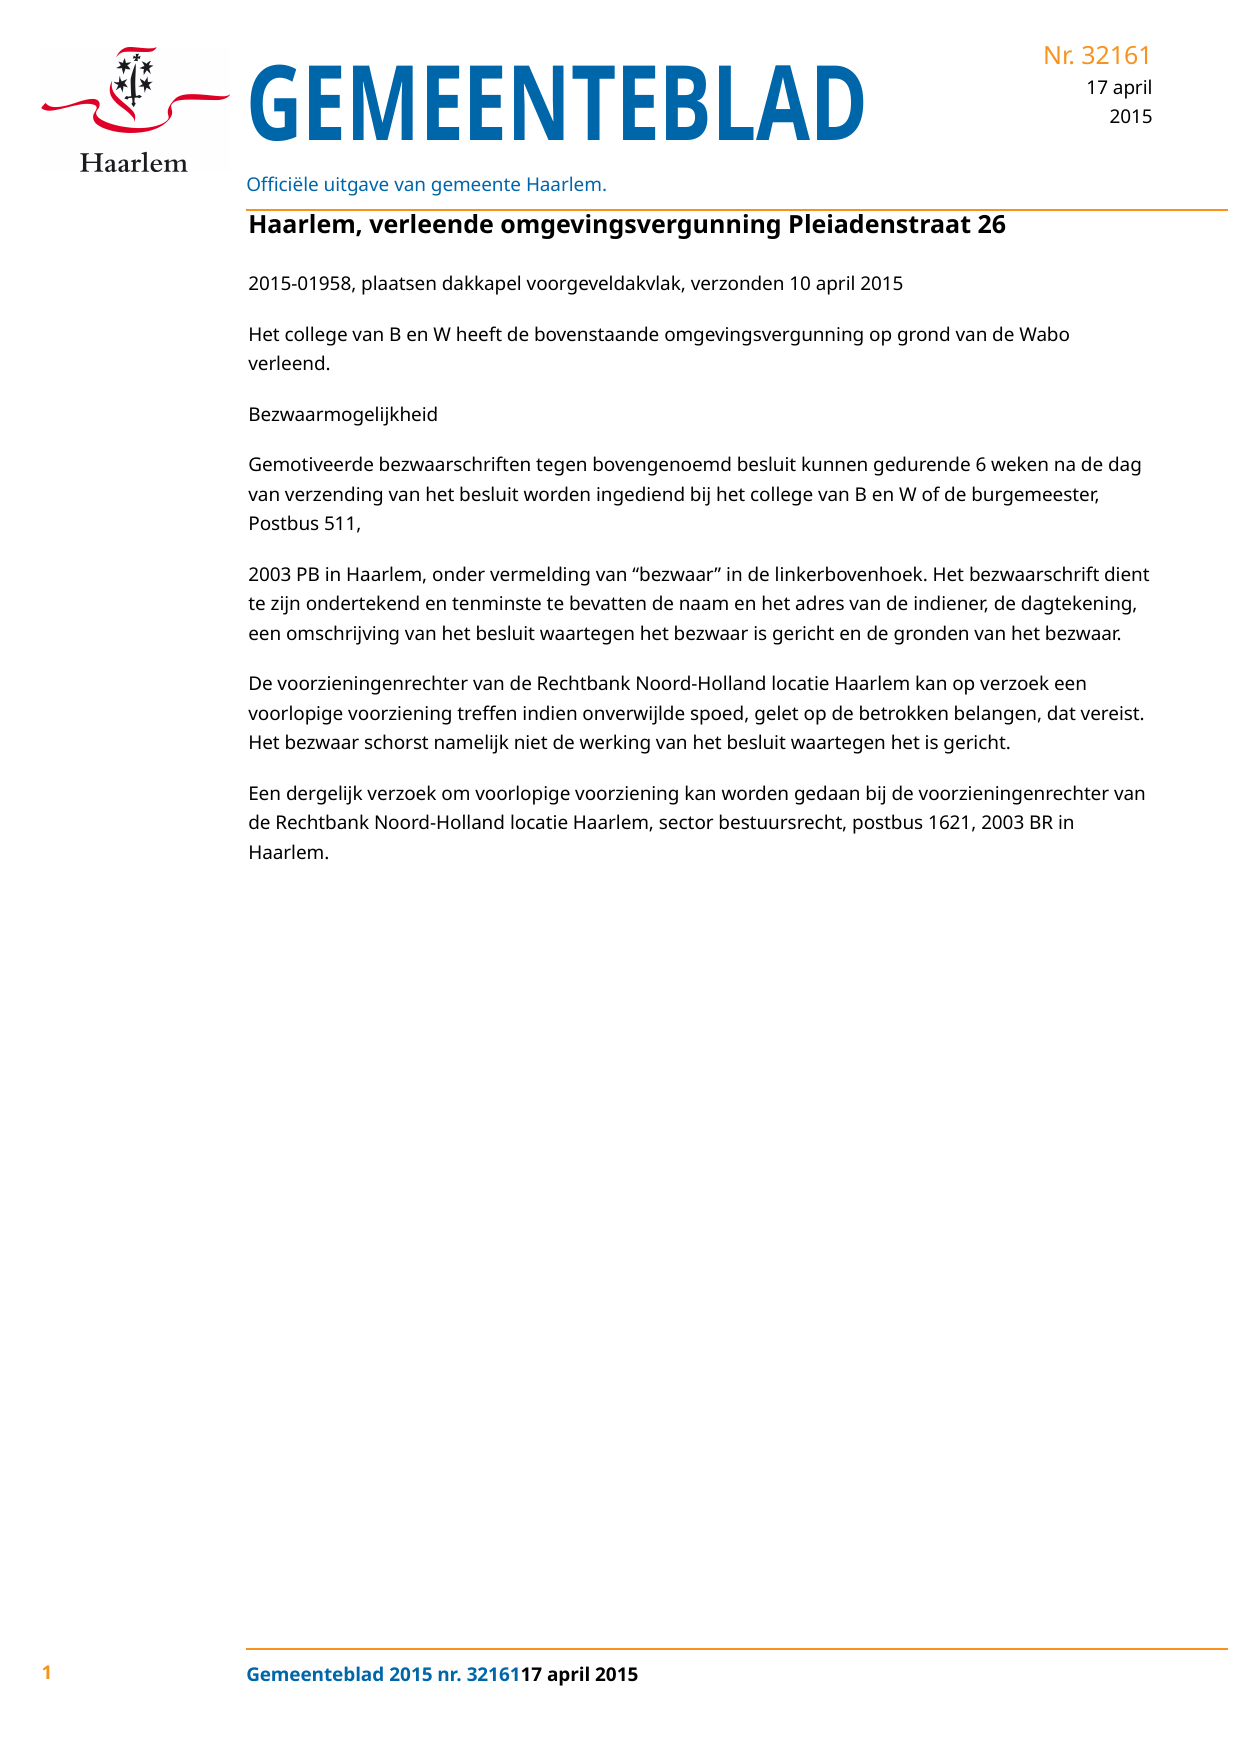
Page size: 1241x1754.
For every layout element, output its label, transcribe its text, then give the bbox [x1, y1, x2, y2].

text De voorzieningenrechter van de Rechtbank Noord-Holland locatie Haarlem kan op verzoek een voorlopige voorziening treffen indien onverwijlde spoed, gelet op de betrokken belangen, dat vereist. Het bezwaar schorst namelijk niet de werking van het besluit waartegen het is gericht. [248, 670, 1152, 755]
picture [41, 47, 231, 172]
text Bezwaarmogelijkheid [248, 401, 1152, 426]
text Een dergelijk verzoek om voorlopige voorziening kan worden gedaan bij de voorzieningenrechter van de Rechtbank Noord-Holland locatie Haarlem, sector bestuursrecht, postbus 1621, 2003 BR in Haarlem. [248, 780, 1152, 865]
text Gemotiveerde bezwaarschriften tegen bovengenoemd besluit kunnen gedurende 6 weken na de dag van verzending van het besluit worden ingediend bij het college van B en W of de burgemeester, Postbus 511, [248, 451, 1152, 536]
text 2003 PB in Haarlem, onder vermelding van “bezwaar” in de linkerbovenhoek. Het bezwaarschrift dient te zijn ondertekend en tenminste te bevatten de naam en het adres van de indiener, de dagtekening, een omschrijving van het besluit waartegen het bezwaar is gericht en de gronden van het bezwaar. [248, 561, 1152, 646]
text Het college van B en W heeft de bovenstaande omgevingsvergunning op grond van de Wabo verleend. [248, 321, 1152, 376]
text 2015-01958, plaatsen dakkapel voorgeveldakvlak, verzonden 10 april 2015 [248, 270, 1152, 296]
text Haarlem, verleende omgevingsvergunning Pleiadenstraat 26 [248, 211, 1152, 241]
